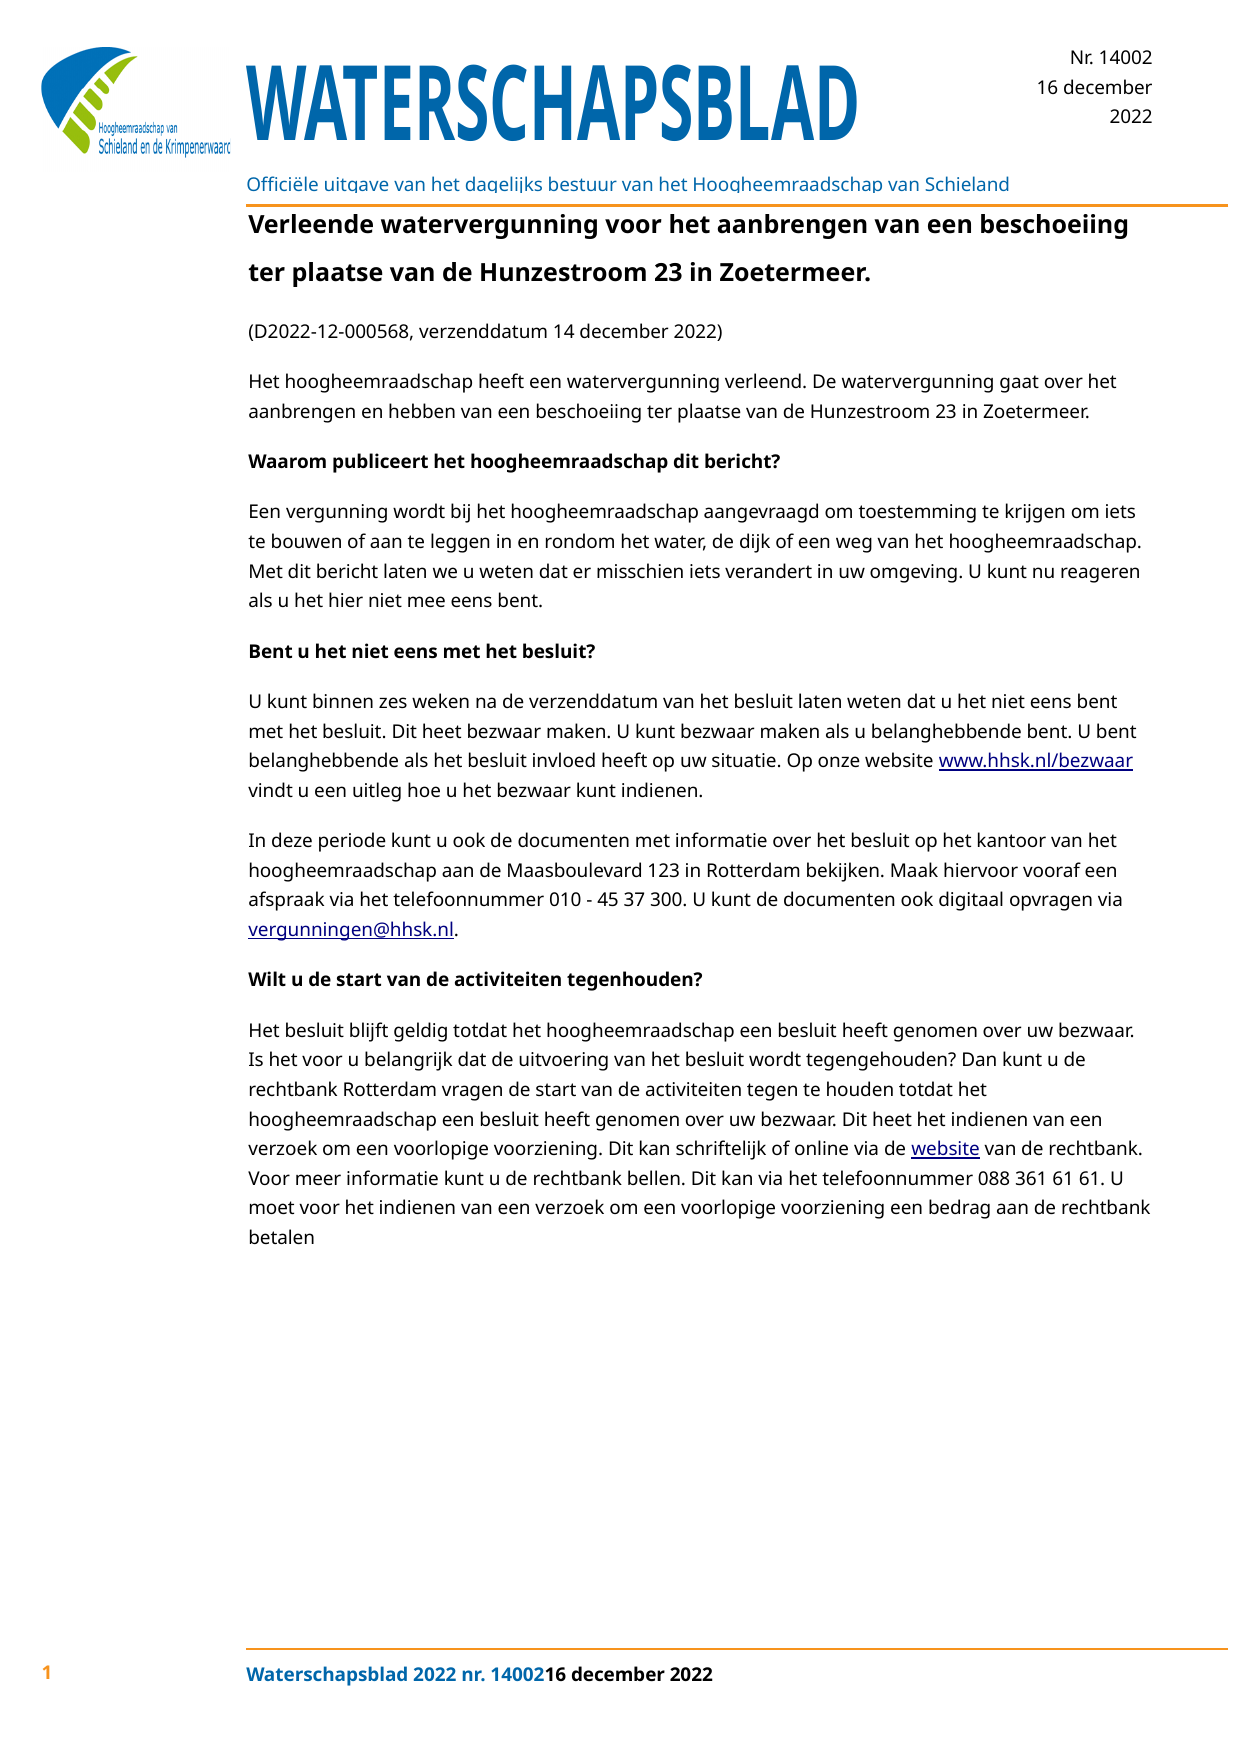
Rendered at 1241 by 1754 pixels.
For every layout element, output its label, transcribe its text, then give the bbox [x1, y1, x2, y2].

text Wilt u de start van de activiteiten tegenhouden? [248, 967, 1152, 992]
text In deze periode kunt u ook de documenten met informatie over het besluit op het kantoor van het hoogheemraadschap aan de Maasboulevard 123 in Rotterdam bekijken. Maak hiervoor vooraf een afspraak via het telefoonnummer 010 - 45 37 300. U kunt de documenten ook digitaal opvragen via vergunningen@hhsk.nl. [248, 827, 1152, 942]
text U kunt binnen zes weken na de verzenddatum van het besluit laten weten dat u het niet eens bent met het besluit. Dit heet bezwaar maken. U kunt bezwaar maken als u belanghebbende bent. U bent belanghebbende als het besluit invloed heeft op uw situatie. Op onze website www.hhsk.nl/bezwaar vindt u een uitleg hoe u het bezwaar kunt indienen. [248, 688, 1152, 803]
text Het besluit blijft geldig totdat het hoogheemraadschap een besluit heeft genomen over uw bezwaar. Is het voor u belangrijk dat de uitvoering van het besluit wordt tegengehouden? Dan kunt u de rechtbank Rotterdam vragen de start van de activiteiten tegen te houden totdat het hoogheemraadschap een besluit heeft genomen over uw bezwaar. Dit heet het indienen van een verzoek om een voorlopige voorziening. Dit kan schriftelijk of online via de website van de rechtbank. Voor meer informatie kunt u de rechtbank bellen. Dit kan via het telefoonnummer 088 361 61 61. U moet voor het indienen van een verzoek om een voorlopige voorziening een bedrag aan de rechtbank betalen [248, 1017, 1152, 1250]
text Een vergunning wordt bij het hoogheemraadschap aangevraagd om toestemming te krijgen om iets te bouwen of aan te leggen in en rondom het water, de dijk of een weg van het hoogheemraadschap. Met dit bericht laten we u weten dat er misschien iets verandert in uw omgeving. U kunt nu reageren als u het hier niet mee eens bent. [248, 499, 1152, 613]
text (D2022-12-000568, verzenddatum 14 december 2022) [248, 318, 1152, 344]
text Waarom publiceert het hoogheemraadschap dit bericht? [248, 448, 1152, 474]
text Bent u het niet eens met het besluit? [248, 638, 1152, 664]
text Het hoogheemraadschap heeft een watervergunning verleend. De watervergunning gaat over het aanbrengen en hebben van een beschoeiing ter plaatse van de Hunzestroom 23 in Zoetermeer. [248, 368, 1152, 424]
text Verleende watervergunning voor het aanbrengen van een beschoeiing ter plaatse van de Hunzestroom 23 in Zoetermeer. [248, 207, 1152, 288]
picture [41, 47, 231, 172]
